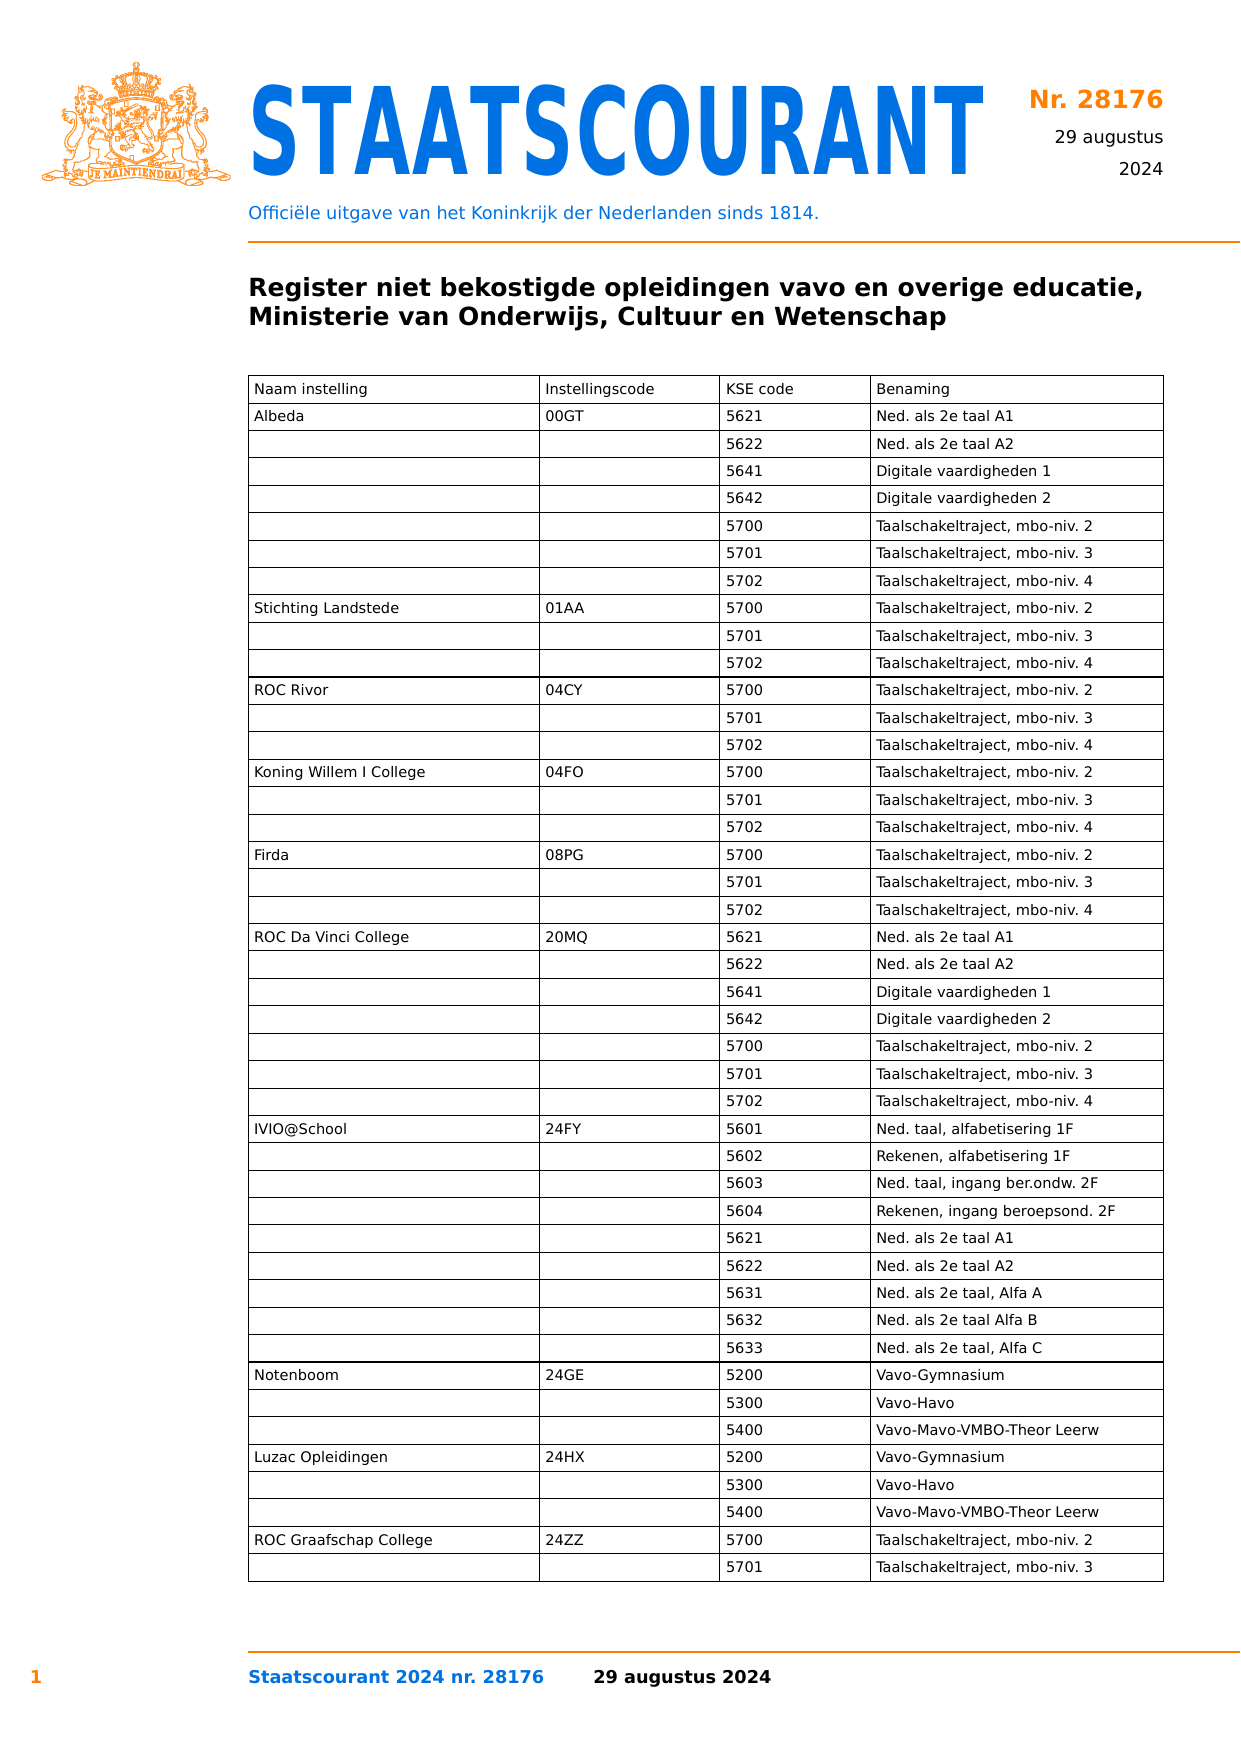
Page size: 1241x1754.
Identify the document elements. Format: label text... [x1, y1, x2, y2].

table_cell 2024 [998, 153, 1240, 203]
table_cell 5621 [720, 924, 870, 950]
table_cell [540, 486, 719, 512]
table_cell [540, 650, 719, 676]
table_header [25, 62, 248, 241]
table_cell 5300 [720, 1472, 870, 1498]
table_cell Stichting Landstede [249, 595, 539, 622]
table_cell Firda [249, 842, 539, 868]
table_cell 5700 [720, 842, 870, 868]
table_cell 5702 [720, 1089, 870, 1115]
table_cell [540, 1390, 719, 1416]
table_cell 04FO [540, 760, 719, 786]
table_cell [249, 623, 539, 649]
table_cell Taalschakeltraject, mbo-niv. 2 [871, 595, 1163, 622]
table_cell Digitale vaardigheden 2 [871, 486, 1163, 512]
table_cell [540, 951, 719, 978]
table_cell [249, 705, 539, 731]
table_cell Taalschakeltraject, mbo-niv. 2 [871, 513, 1163, 539]
table_cell Vavo-Mavo-VMBO-Theor Leerw [871, 1417, 1163, 1443]
table_cell [249, 1143, 539, 1169]
table_cell [249, 486, 539, 512]
table_cell [540, 1335, 719, 1361]
table_cell Taalschakeltraject, mbo-niv. 2 [871, 1034, 1163, 1060]
table_cell Taalschakeltraject, mbo-niv. 3 [871, 541, 1163, 567]
table_cell 20MQ [540, 924, 719, 950]
table_header KSE code [720, 376, 870, 402]
table_cell [249, 1417, 539, 1443]
table_cell 24GE [540, 1363, 719, 1389]
table_cell [540, 1225, 719, 1252]
table_cell 5702 [720, 650, 870, 676]
table_cell 5701 [720, 1554, 870, 1581]
table_cell Taalschakeltraject, mbo-niv. 3 [871, 1554, 1163, 1581]
table_cell 5200 [720, 1363, 870, 1389]
table_cell Taalschakeltraject, mbo-niv. 4 [871, 650, 1163, 676]
table_cell [540, 815, 719, 841]
table_cell 5702 [720, 897, 870, 923]
table_cell [249, 541, 539, 567]
table_cell [249, 1253, 539, 1279]
table_cell [540, 897, 719, 923]
table_cell 5603 [720, 1171, 870, 1197]
table_cell 5633 [720, 1335, 870, 1361]
table_cell [540, 541, 719, 567]
table_cell 5700 [720, 1034, 870, 1060]
table_cell [249, 1472, 539, 1498]
table_cell 5632 [720, 1308, 870, 1334]
table_cell 5602 [720, 1143, 870, 1169]
table_cell 5700 [720, 678, 870, 704]
table_cell Ned. als 2e taal A1 [871, 404, 1163, 430]
table_cell Rekenen, alfabetisering 1F [871, 1143, 1163, 1169]
table_cell [249, 869, 539, 896]
table_cell Ned. als 2e taal A2 [871, 1253, 1163, 1279]
table_cell [540, 732, 719, 759]
table_cell ROC Da Vinci College [249, 924, 539, 950]
table_cell [540, 869, 719, 896]
table_cell [540, 623, 719, 649]
table_cell 5700 [720, 1527, 870, 1553]
table_cell 5702 [720, 568, 870, 594]
table_cell [249, 1034, 539, 1060]
table_cell 5622 [720, 1253, 870, 1279]
table_cell Officiële uitgave van het Koninkrijk der Nederlanden sinds 1814. [248, 203, 1240, 241]
table_cell Taalschakeltraject, mbo-niv. 3 [871, 1061, 1163, 1087]
table_cell [540, 787, 719, 813]
table_cell Luzac Opleidingen [249, 1445, 539, 1471]
table_cell [249, 513, 539, 539]
table_cell [249, 568, 539, 594]
table_cell 5200 [720, 1445, 870, 1471]
table_cell 24FY [540, 1116, 719, 1142]
table_cell 5621 [720, 404, 870, 430]
table_cell Vavo-Havo [871, 1472, 1163, 1498]
table_cell [249, 1089, 539, 1115]
table_cell [249, 1308, 539, 1334]
table_cell [540, 458, 719, 485]
table_cell [540, 1061, 719, 1087]
table_cell 5700 [720, 513, 870, 539]
table_cell 5604 [720, 1198, 870, 1224]
table_cell [540, 1472, 719, 1498]
table_cell Taalschakeltraject, mbo-niv. 4 [871, 1089, 1163, 1115]
table_cell 5601 [720, 1116, 870, 1142]
table_cell ROC Rivor [249, 678, 539, 704]
table_cell 5631 [720, 1280, 870, 1307]
picture [41, 62, 231, 186]
table_cell Koning Willem I College [249, 760, 539, 786]
table_cell [249, 1280, 539, 1307]
table_cell [540, 1198, 719, 1224]
table_cell Ned. als 2e taal, Alfa A [871, 1280, 1163, 1307]
table_cell [540, 1089, 719, 1115]
table_cell 5400 [720, 1417, 870, 1443]
table_cell Vavo-Gymnasium [871, 1363, 1163, 1389]
table_cell [540, 431, 719, 457]
table_cell [249, 951, 539, 978]
table_cell Vavo-Gymnasium [871, 1445, 1163, 1471]
table_cell [249, 458, 539, 485]
table_cell Ned. taal, ingang ber.ondw. 2F [871, 1171, 1163, 1197]
table_cell [249, 1554, 539, 1581]
table_cell Albeda [249, 404, 539, 430]
table_cell Taalschakeltraject, mbo-niv. 2 [871, 760, 1163, 786]
table_header Benaming [871, 376, 1163, 402]
table_cell Ned. als 2e taal A1 [871, 924, 1163, 950]
table_cell ROC Graafschap College [249, 1527, 539, 1553]
table_cell Vavo-Mavo-VMBO-Theor Leerw [871, 1499, 1163, 1526]
table_cell Digitale vaardigheden 1 [871, 979, 1163, 1005]
table_cell Ned. als 2e taal Alfa B [871, 1308, 1163, 1334]
table_cell Taalschakeltraject, mbo-niv. 2 [871, 1527, 1163, 1553]
table_cell Vavo-Havo [871, 1390, 1163, 1416]
table_cell Taalschakeltraject, mbo-niv. 2 [871, 678, 1163, 704]
table_cell [249, 815, 539, 841]
table_cell 29 augustus [998, 121, 1240, 153]
table_cell [249, 1171, 539, 1197]
table_cell [249, 431, 539, 457]
table_cell 5701 [720, 787, 870, 813]
table_cell [249, 1390, 539, 1416]
subtitle Register niet bekostigde opleidingen vavo en overige educatie, Ministerie van Onderwijs, Cultuur en Wetenschap [248, 273, 1163, 331]
table_cell [540, 513, 719, 539]
table_cell 5701 [720, 1061, 870, 1087]
table_cell [249, 650, 539, 676]
table_cell 5642 [720, 486, 870, 512]
table_cell Taalschakeltraject, mbo-niv. 4 [871, 568, 1163, 594]
table_cell [249, 1335, 539, 1361]
table_cell 24HX [540, 1445, 719, 1471]
table_header Naam instelling [249, 376, 539, 402]
table_cell [540, 1143, 719, 1169]
table_cell [540, 568, 719, 594]
table_cell Taalschakeltraject, mbo-niv. 2 [871, 842, 1163, 868]
table_cell [249, 1198, 539, 1224]
table_cell Rekenen, ingang beroepsond. 2F [871, 1198, 1163, 1224]
table_cell Taalschakeltraject, mbo-niv. 3 [871, 869, 1163, 896]
table_cell [540, 1308, 719, 1334]
table_cell [540, 705, 719, 731]
table_cell [249, 787, 539, 813]
table_header STAATSCOURANT [248, 62, 998, 203]
table_cell [249, 1499, 539, 1526]
table_cell 5700 [720, 595, 870, 622]
table_cell [249, 897, 539, 923]
table_cell [540, 1034, 719, 1060]
table_cell [540, 1006, 719, 1033]
table_cell Taalschakeltraject, mbo-niv. 4 [871, 732, 1163, 759]
table_cell [540, 1280, 719, 1307]
table_cell Ned. als 2e taal A2 [871, 431, 1163, 457]
table_cell Ned. als 2e taal, Alfa C [871, 1335, 1163, 1361]
table_cell 5700 [720, 760, 870, 786]
table_cell Digitale vaardigheden 2 [871, 1006, 1163, 1033]
table_cell Digitale vaardigheden 1 [871, 458, 1163, 485]
table_cell 5702 [720, 732, 870, 759]
table_cell 5641 [720, 458, 870, 485]
table_cell Ned. taal, alfabetisering 1F [871, 1116, 1163, 1142]
table_cell Ned. als 2e taal A1 [871, 1225, 1163, 1252]
table_cell 5621 [720, 1225, 870, 1252]
table_cell [249, 1006, 539, 1033]
table_cell [249, 732, 539, 759]
table_cell Ned. als 2e taal A2 [871, 951, 1163, 978]
table_cell 5300 [720, 1390, 870, 1416]
table_cell [540, 1171, 719, 1197]
table_cell 5702 [720, 815, 870, 841]
table_cell Taalschakeltraject, mbo-niv. 4 [871, 815, 1163, 841]
table_cell [540, 1554, 719, 1581]
table_cell 24ZZ [540, 1527, 719, 1553]
table_cell 01AA [540, 595, 719, 622]
table_cell 04CY [540, 678, 719, 704]
table_cell 5622 [720, 951, 870, 978]
table_cell 5400 [720, 1499, 870, 1526]
table_cell Taalschakeltraject, mbo-niv. 4 [871, 897, 1163, 923]
table_header Instellingscode [540, 376, 719, 402]
table_cell [540, 1417, 719, 1443]
table_cell Taalschakeltraject, mbo-niv. 3 [871, 705, 1163, 731]
table_cell [540, 979, 719, 1005]
table_cell [249, 1061, 539, 1087]
table_cell 00GT [540, 404, 719, 430]
table_cell 5642 [720, 1006, 870, 1033]
table_cell 08PG [540, 842, 719, 868]
table_cell 5641 [720, 979, 870, 1005]
table_cell 5701 [720, 705, 870, 731]
table_cell Notenboom [249, 1363, 539, 1389]
table_cell [540, 1253, 719, 1279]
table_cell IVIO@School [249, 1116, 539, 1142]
table_cell Taalschakeltraject, mbo-niv. 3 [871, 787, 1163, 813]
table_header Nr. 28176 [998, 62, 1240, 121]
table_cell [249, 979, 539, 1005]
table_cell [249, 1225, 539, 1252]
table_cell 5622 [720, 431, 870, 457]
table_cell 5701 [720, 541, 870, 567]
table_cell 5701 [720, 623, 870, 649]
table_cell Taalschakeltraject, mbo-niv. 3 [871, 623, 1163, 649]
table_cell [540, 1499, 719, 1526]
table_cell 5701 [720, 869, 870, 896]
